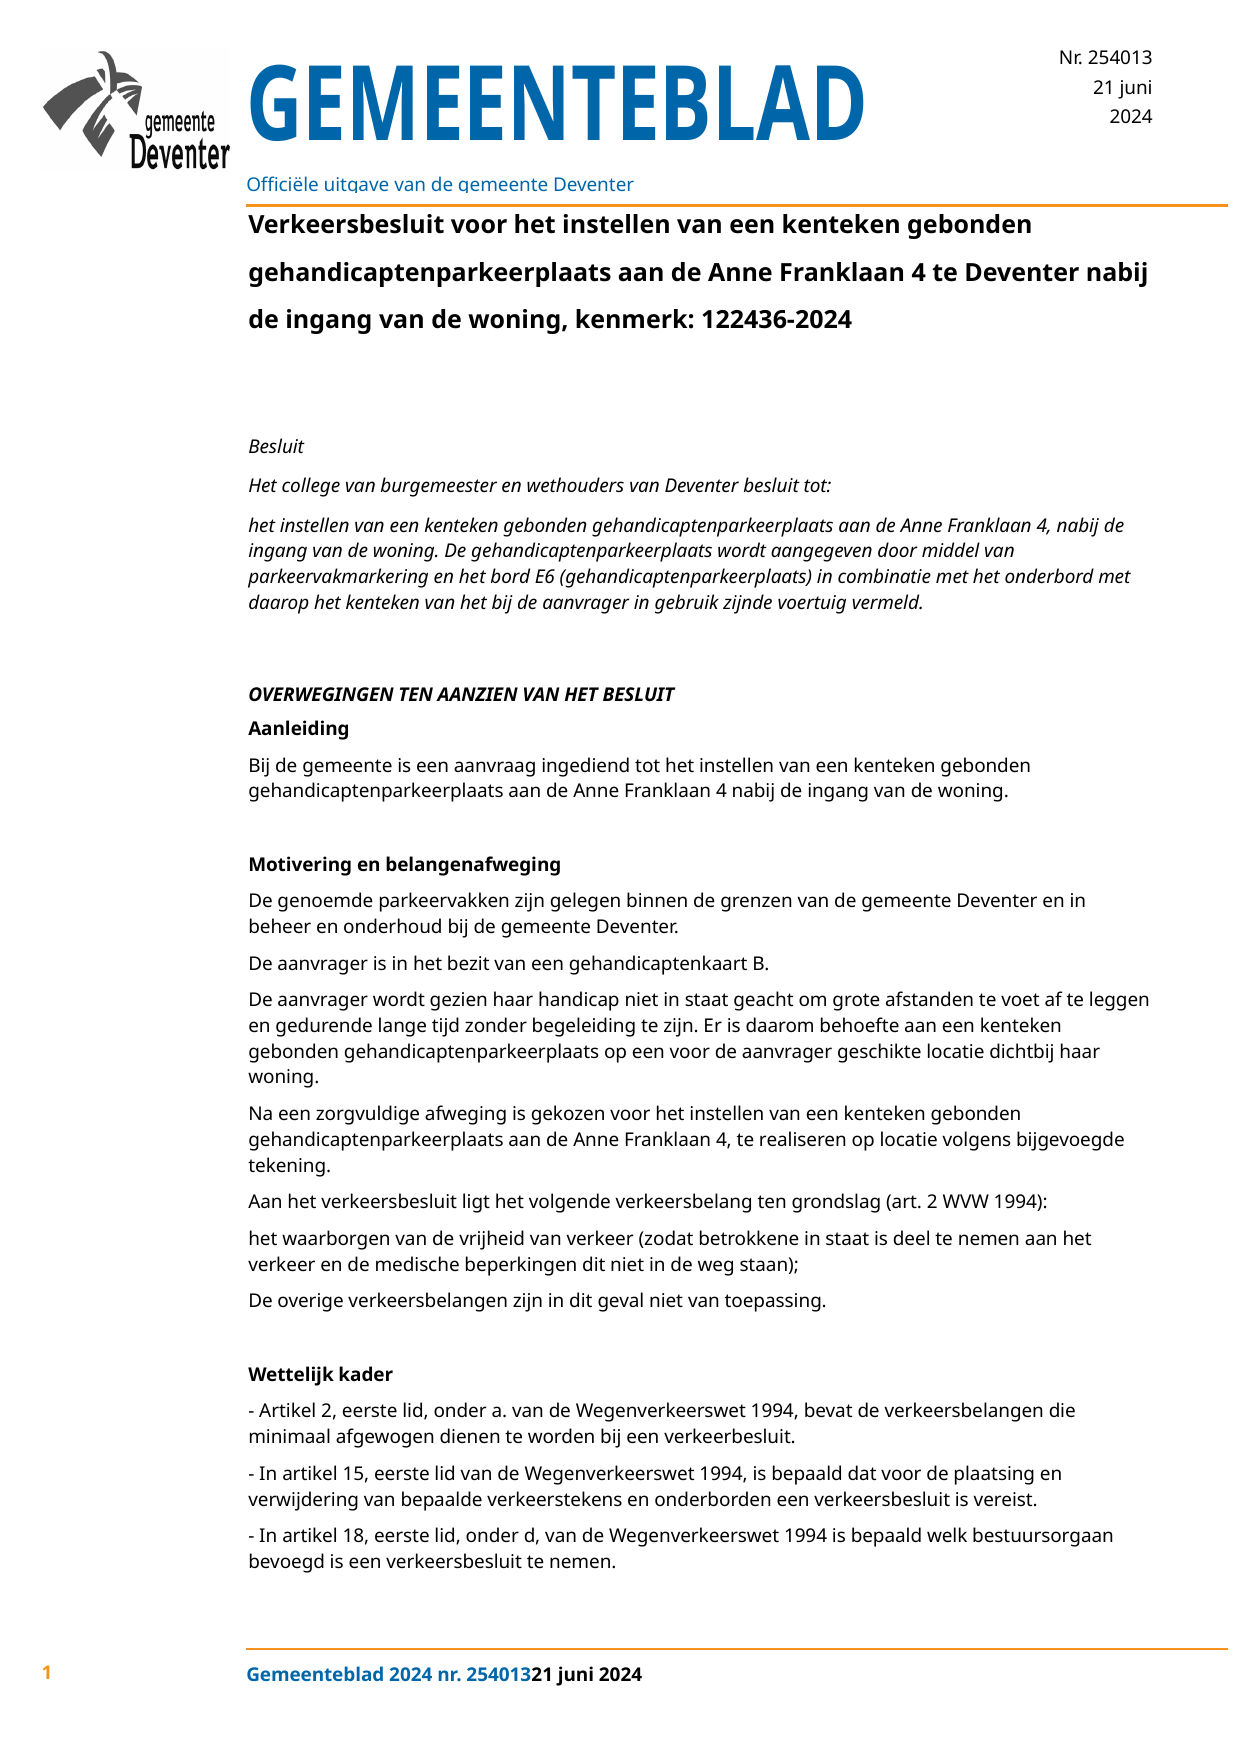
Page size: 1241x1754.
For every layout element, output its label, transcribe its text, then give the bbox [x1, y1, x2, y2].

text het instellen van een kenteken gebonden gehandicaptenparkeerplaats aan de Anne Franklaan 4, nabij de ingang van de woning. De gehandicaptenparkeerplaats wordt aangegeven door middel van parkeervakmarkering en het bord E6 (gehandicaptenparkeerplaats) in combinatie met het onderbord met daarop het kenteken van het bij de aanvrager in gebruik zijnde voertuig vermeld. [248, 512, 1152, 615]
text Na een zorgvuldige afweging is gekozen voor het instellen van een kenteken gebonden gehandicaptenparkeerplaats aan de Anne Franklaan 4, te realiseren op locatie volgens bijgevoegde tekening. [248, 1100, 1152, 1178]
text Aan het verkeersbesluit ligt het volgende verkeersbelang ten grondslag (art. 2 WVW 1994): [248, 1188, 1152, 1214]
text Wettelijk kader [248, 1361, 1152, 1387]
picture [41, 47, 231, 172]
text Aanleiding [248, 715, 1152, 741]
text het waarborgen van de vrijheid van verkeer (zodat betrokkene in staat is deel te nemen aan het verkeer en de medische beperkingen dit niet in de weg staan); [248, 1225, 1152, 1277]
text De overige verkeersbelangen zijn in dit geval niet van toepassing. [248, 1288, 1152, 1313]
text Motivering en belangenafweging [248, 851, 1152, 877]
text De aanvrager wordt gezien haar handicap niet in staat geacht om grote afstanden te voet af te leggen en gedurende lange tijd zonder begeleiding te zijn. Er is daarom behoefte aan een kenteken gebonden gehandicaptenparkeerplaats op een voor de aanvrager geschikte locatie dichtbij haar woning. [248, 987, 1152, 1089]
text Bij de gemeente is een aanvraag ingediend tot het instellen van een kenteken gebonden gehandicaptenparkeerplaats aan de Anne Franklaan 4 nabij de ingang van de woning. [248, 752, 1152, 803]
text - In artikel 18, eerste lid, onder d, van de Wegenverkeerswet 1994 is bepaald welk bestuursorgaan bevoegd is een verkeersbesluit te nemen. [248, 1522, 1152, 1574]
text OVERWEGINGEN TEN AANZIEN VAN HET BESLUIT [248, 681, 1152, 707]
text - Artikel 2, eerste lid, onder a. van de Wegenverkeerswet 1994, bevat de verkeersbelangen die minimaal afgewogen dienen te worden bij een verkeerbesluit. [248, 1398, 1152, 1449]
text Het college van burgemeester en wethouders van Deventer besluit tot: [248, 472, 1152, 498]
text Verkeersbesluit voor het instellen van een kenteken gebonden gehandicaptenparkeerplaats aan de Anne Franklaan 4 te Deventer nabij de ingang van de woning, kenmerk: 122436-2024 [248, 207, 1152, 336]
text - In artikel 15, eerste lid van de Wegenverkeerswet 1994, is bepaald dat voor de plaatsing en verwijdering van bepaalde verkeerstekens en onderborden een verkeersbesluit is vereist. [248, 1460, 1152, 1511]
text De genoemde parkeervakken zijn gelegen binnen de grenzen van de gemeente Deventer en in beheer en onderhoud bij de gemeente Deventer. [248, 887, 1152, 939]
text De aanvrager is in het bezit van een gehandicaptenkaart B. [248, 950, 1152, 976]
text Besluit [248, 433, 1152, 459]
